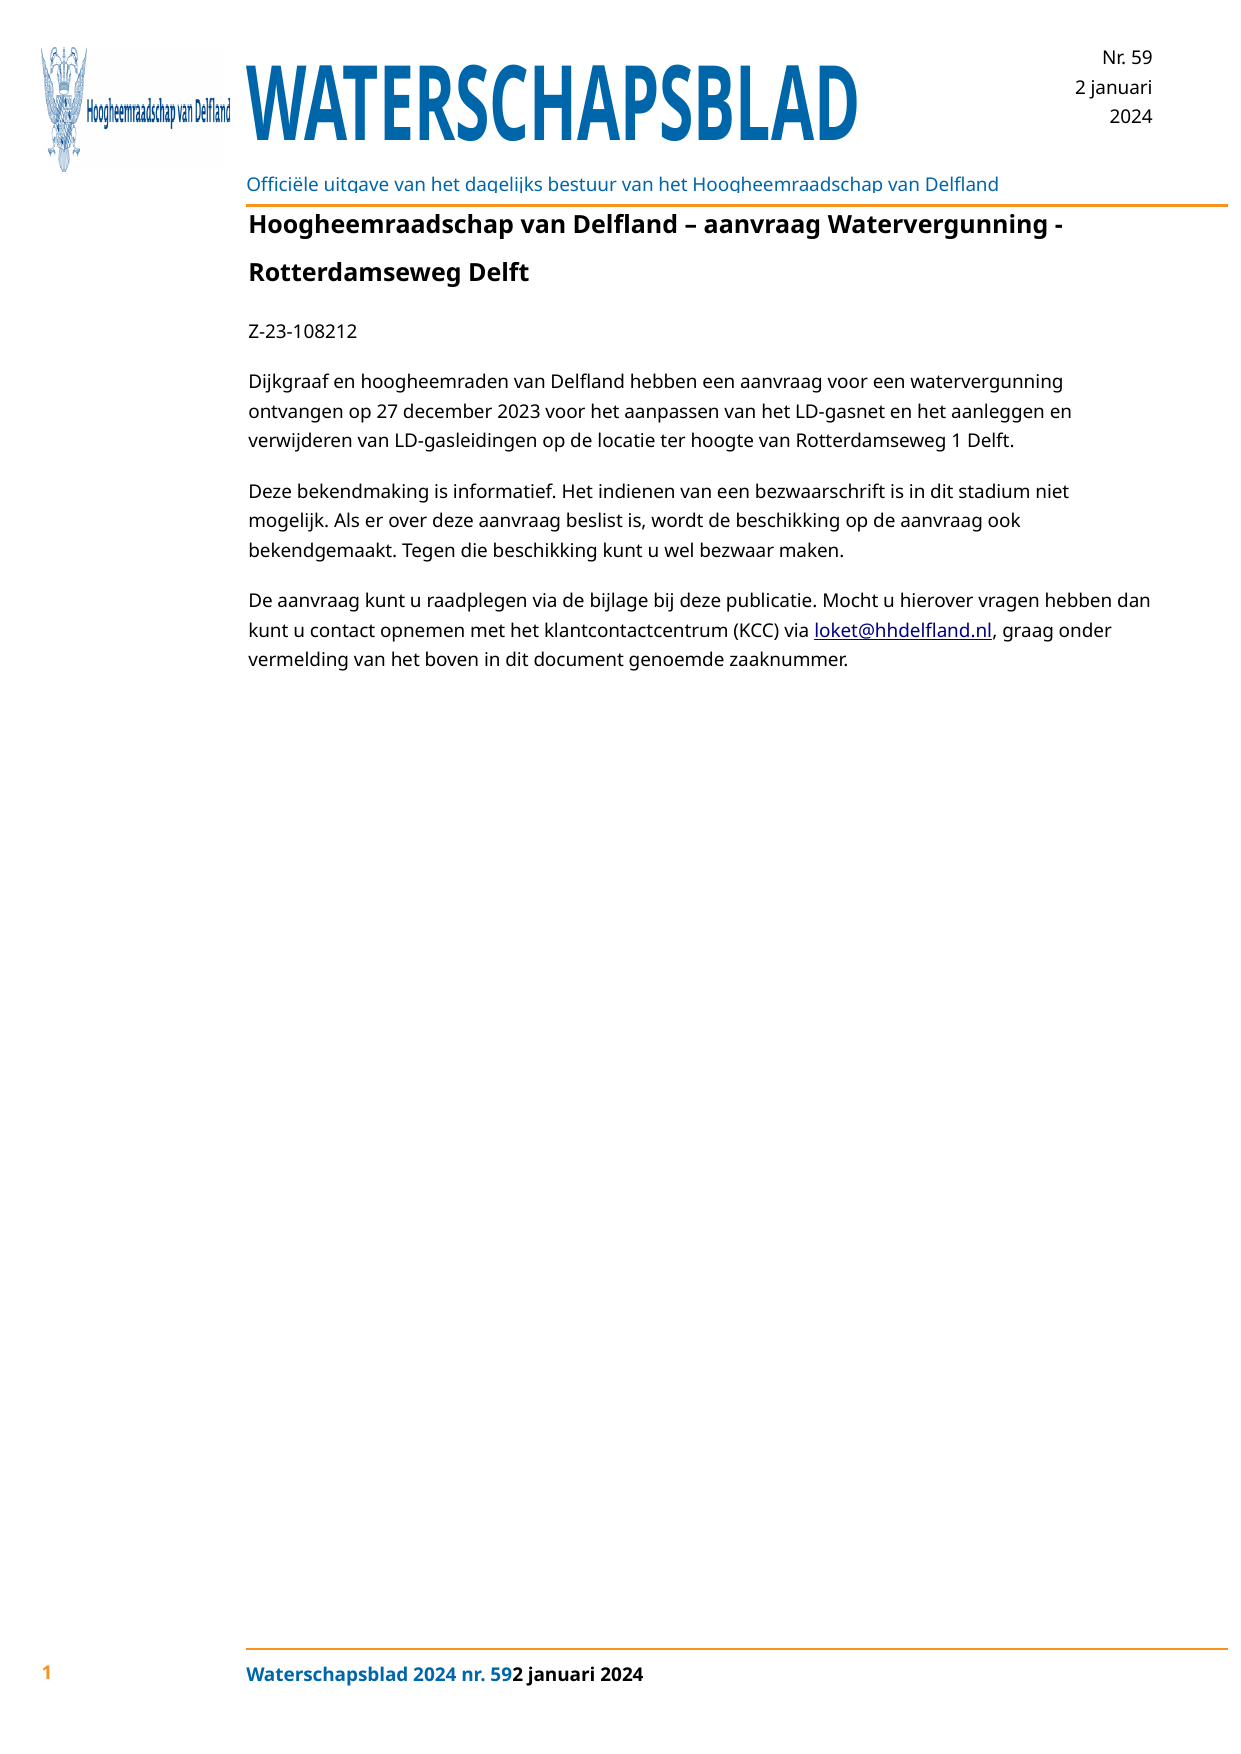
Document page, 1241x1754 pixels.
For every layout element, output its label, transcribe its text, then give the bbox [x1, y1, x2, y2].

picture [41, 47, 231, 172]
text Z-23-108212 [248, 318, 1152, 344]
text Deze bekendmaking is informatief. Het indienen van een bezwaarschrift is in dit stadium niet mogelijk. Als er over deze aanvraag beslist is, wordt de beschikking op de aanvraag ook bekendgemaakt. Tegen die beschikking kunt u wel bezwaar maken. [248, 478, 1152, 563]
text Hoogheemraadschap van Delfland – aanvraag Watervergunning - Rotterdamseweg Delft [248, 207, 1152, 288]
text De aanvraag kunt u raadplegen via de bijlage bij deze publicatie. Mocht u hierover vragen hebben dan kunt u contact opnemen met het klantcontactcentrum (KCC) via loket@hhdelfland.nl, graag onder vermelding van het boven in dit document genoemde zaaknummer. [248, 587, 1152, 672]
text Dijkgraaf en hoogheemraden van Delfland hebben een aanvraag voor een watervergunning ontvangen op 27 december 2023 voor het aanpassen van het LD-gasnet en het aanleggen en verwijderen van LD-gasleidingen op de locatie ter hoogte van Rotterdamseweg 1 Delft. [248, 368, 1152, 453]
